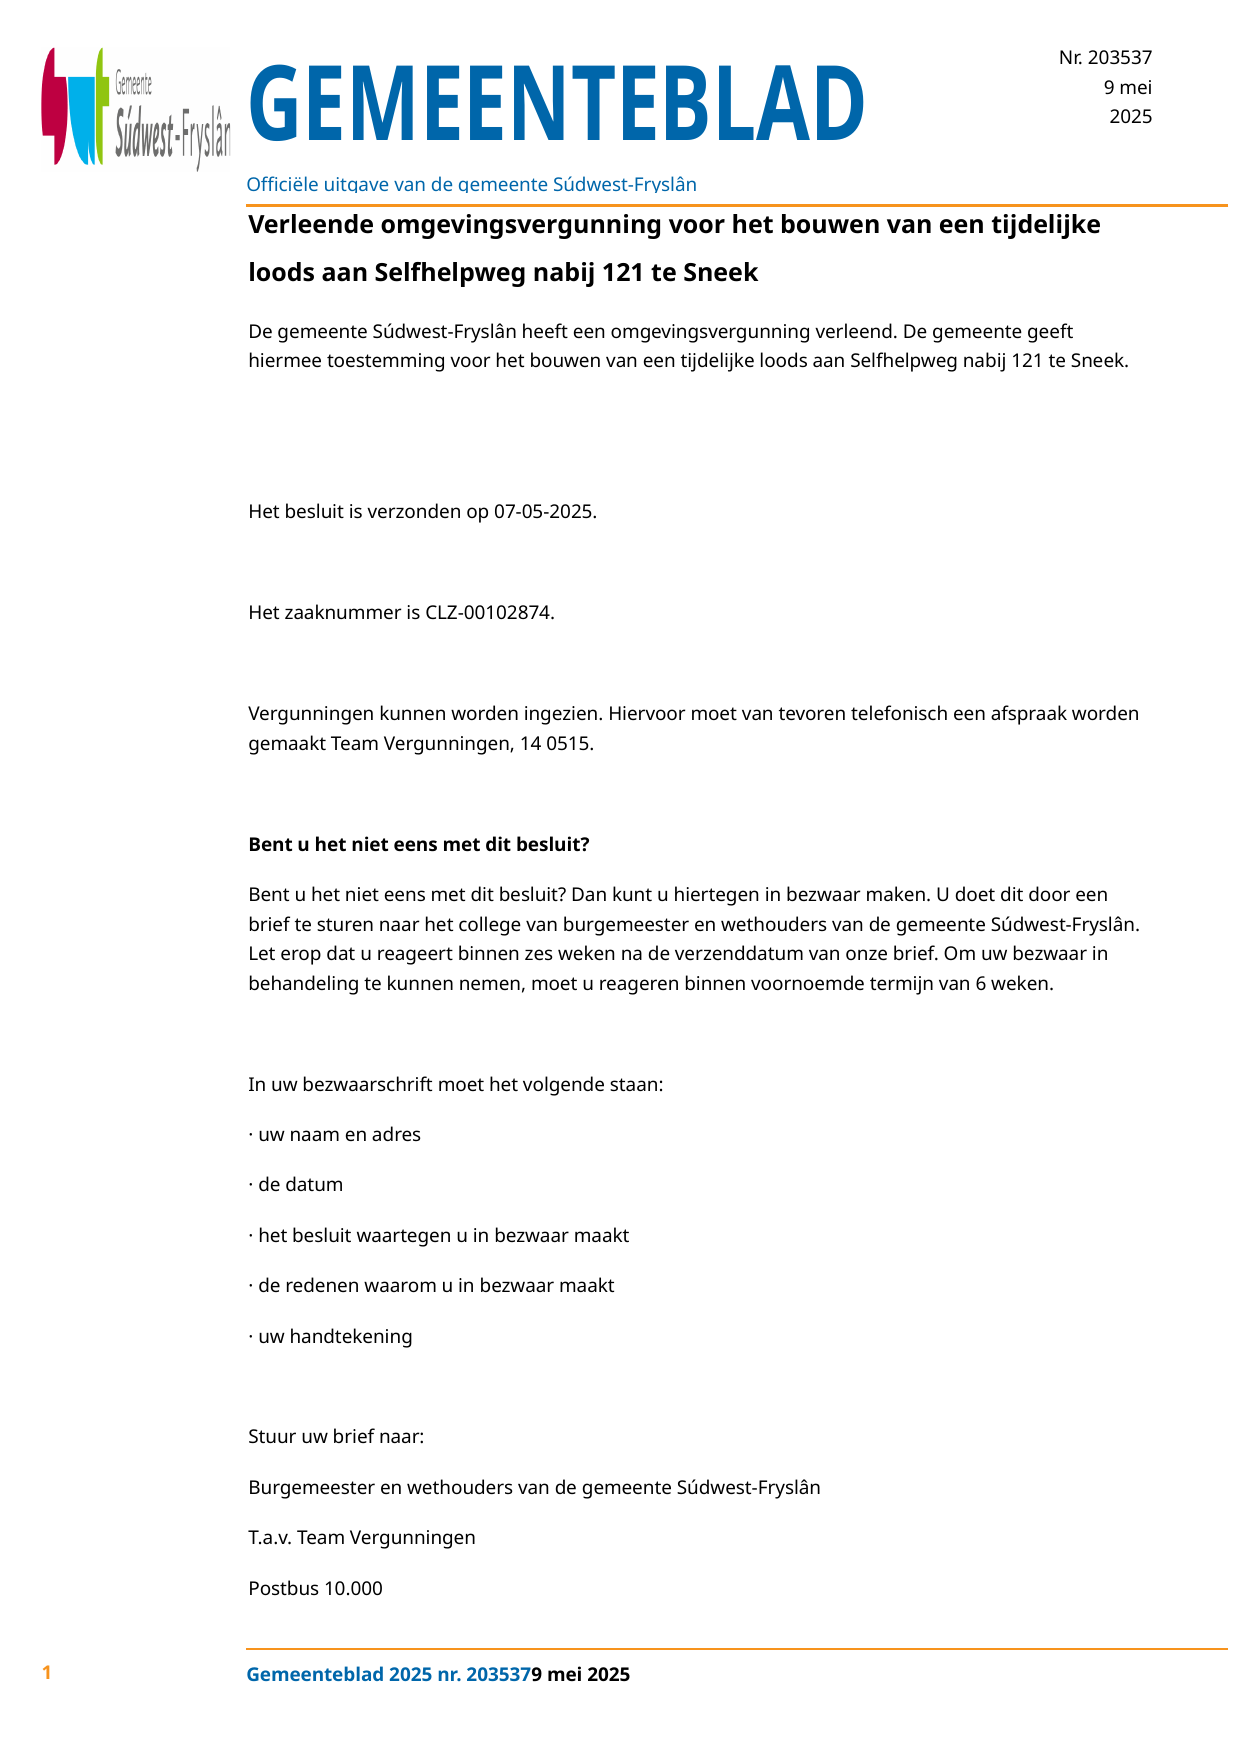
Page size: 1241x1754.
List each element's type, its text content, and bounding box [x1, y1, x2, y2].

text In uw bezwaarschrift moet het volgende staan: [248, 1071, 1152, 1097]
text Het besluit is verzonden op 07-05-2025. [248, 499, 1152, 524]
picture [41, 47, 231, 172]
text · het besluit waartegen u in bezwaar maakt [248, 1222, 1152, 1248]
text Postbus 10.000 [248, 1575, 1152, 1601]
text Vergunningen kunnen worden ingezien. Hiervoor moet van tevoren telefonisch een afspraak worden gemaakt Team Vergunningen, 14 0515. [248, 700, 1152, 756]
text T.a.v. Team Vergunningen [248, 1524, 1152, 1550]
text De gemeente Súdwest-Fryslân heeft een omgevingsvergunning verleend. De gemeente geeft hiermee toestemming voor het bouwen van een tijdelijke loods aan Selfhelpweg nabij 121 te Sneek. [248, 318, 1152, 373]
text · uw naam en adres [248, 1121, 1152, 1147]
text Verleende omgevingsvergunning voor het bouwen van een tijdelijke loods aan Selfhelpweg nabij 121 te Sneek [248, 207, 1152, 288]
text Bent u het niet eens met dit besluit? [248, 831, 1152, 857]
text · de redenen waarom u in bezwaar maakt [248, 1272, 1152, 1298]
text · uw handtekening [248, 1323, 1152, 1349]
text Stuur uw brief naar: [248, 1424, 1152, 1449]
text · de datum [248, 1172, 1152, 1197]
text Burgemeester en wethouders van de gemeente Súdwest-Fryslân [248, 1474, 1152, 1500]
text Bent u het niet eens met dit besluit? Dan kunt u hiertegen in bezwaar maken. U doet dit door een brief te sturen naar het college van burgemeester en wethouders van de gemeente Súdwest-Fryslân. Let erop dat u reageert binnen zes weken na de verzenddatum van onze brief. Om uw bezwaar in behandeling te kunnen nemen, moet u reageren binnen voornoemde termijn van 6 weken. [248, 881, 1152, 996]
text Het zaaknummer is CLZ-00102874. [248, 599, 1152, 625]
